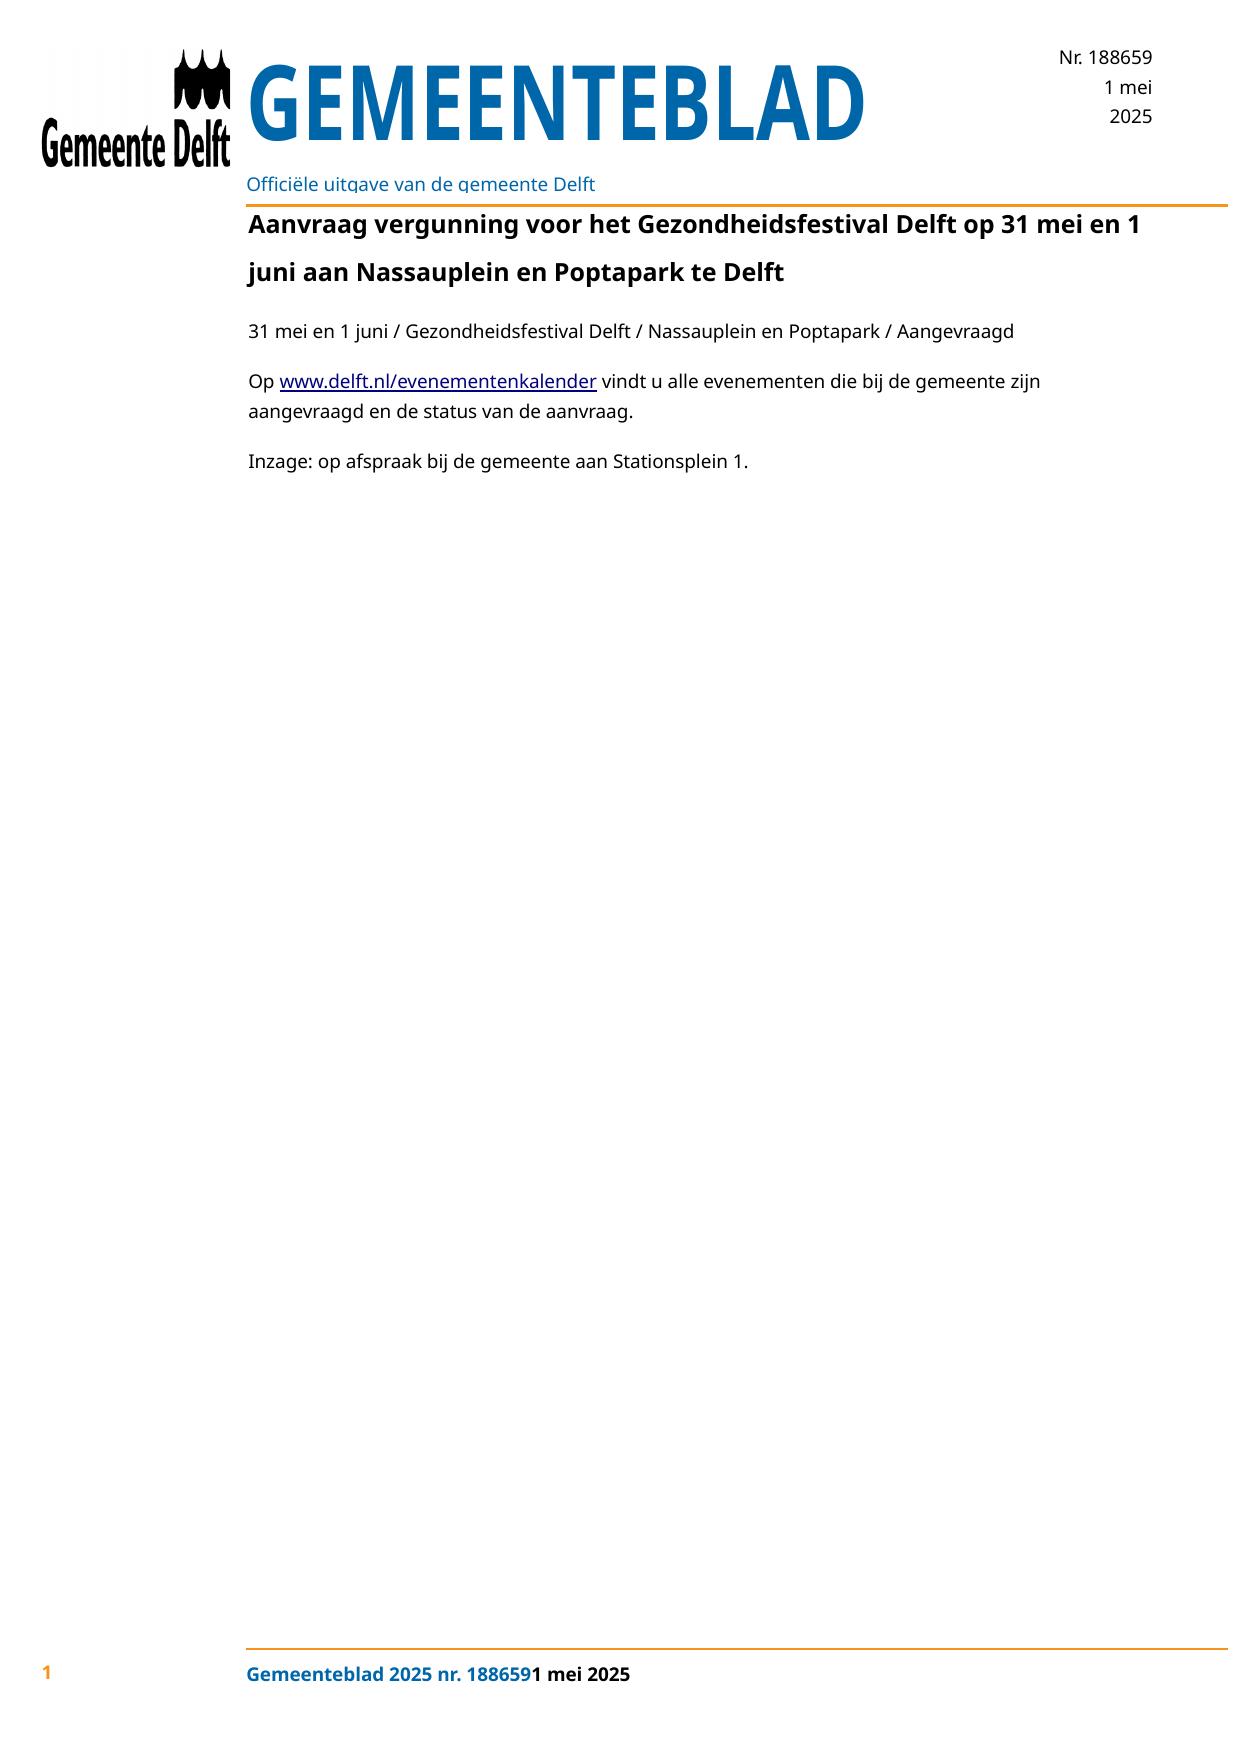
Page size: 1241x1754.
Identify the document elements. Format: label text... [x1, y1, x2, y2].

text 31 mei en 1 juni / Gezondheidsfestival Delft / Nassauplein en Poptapark / Aangevraagd [248, 318, 1152, 344]
text Op www.delft.nl/evenementenkalender vindt u alle evenementen die bij de gemeente zijn aangevraagd en de status van de aanvraag. [248, 368, 1152, 424]
picture [41, 47, 231, 172]
text Aanvraag vergunning voor het Gezondheidsfestival Delft op 31 mei en 1 juni aan Nassauplein en Poptapark te Delft [248, 207, 1152, 288]
text Inzage: op afspraak bij de gemeente aan Stationsplein 1. [248, 448, 1152, 474]
